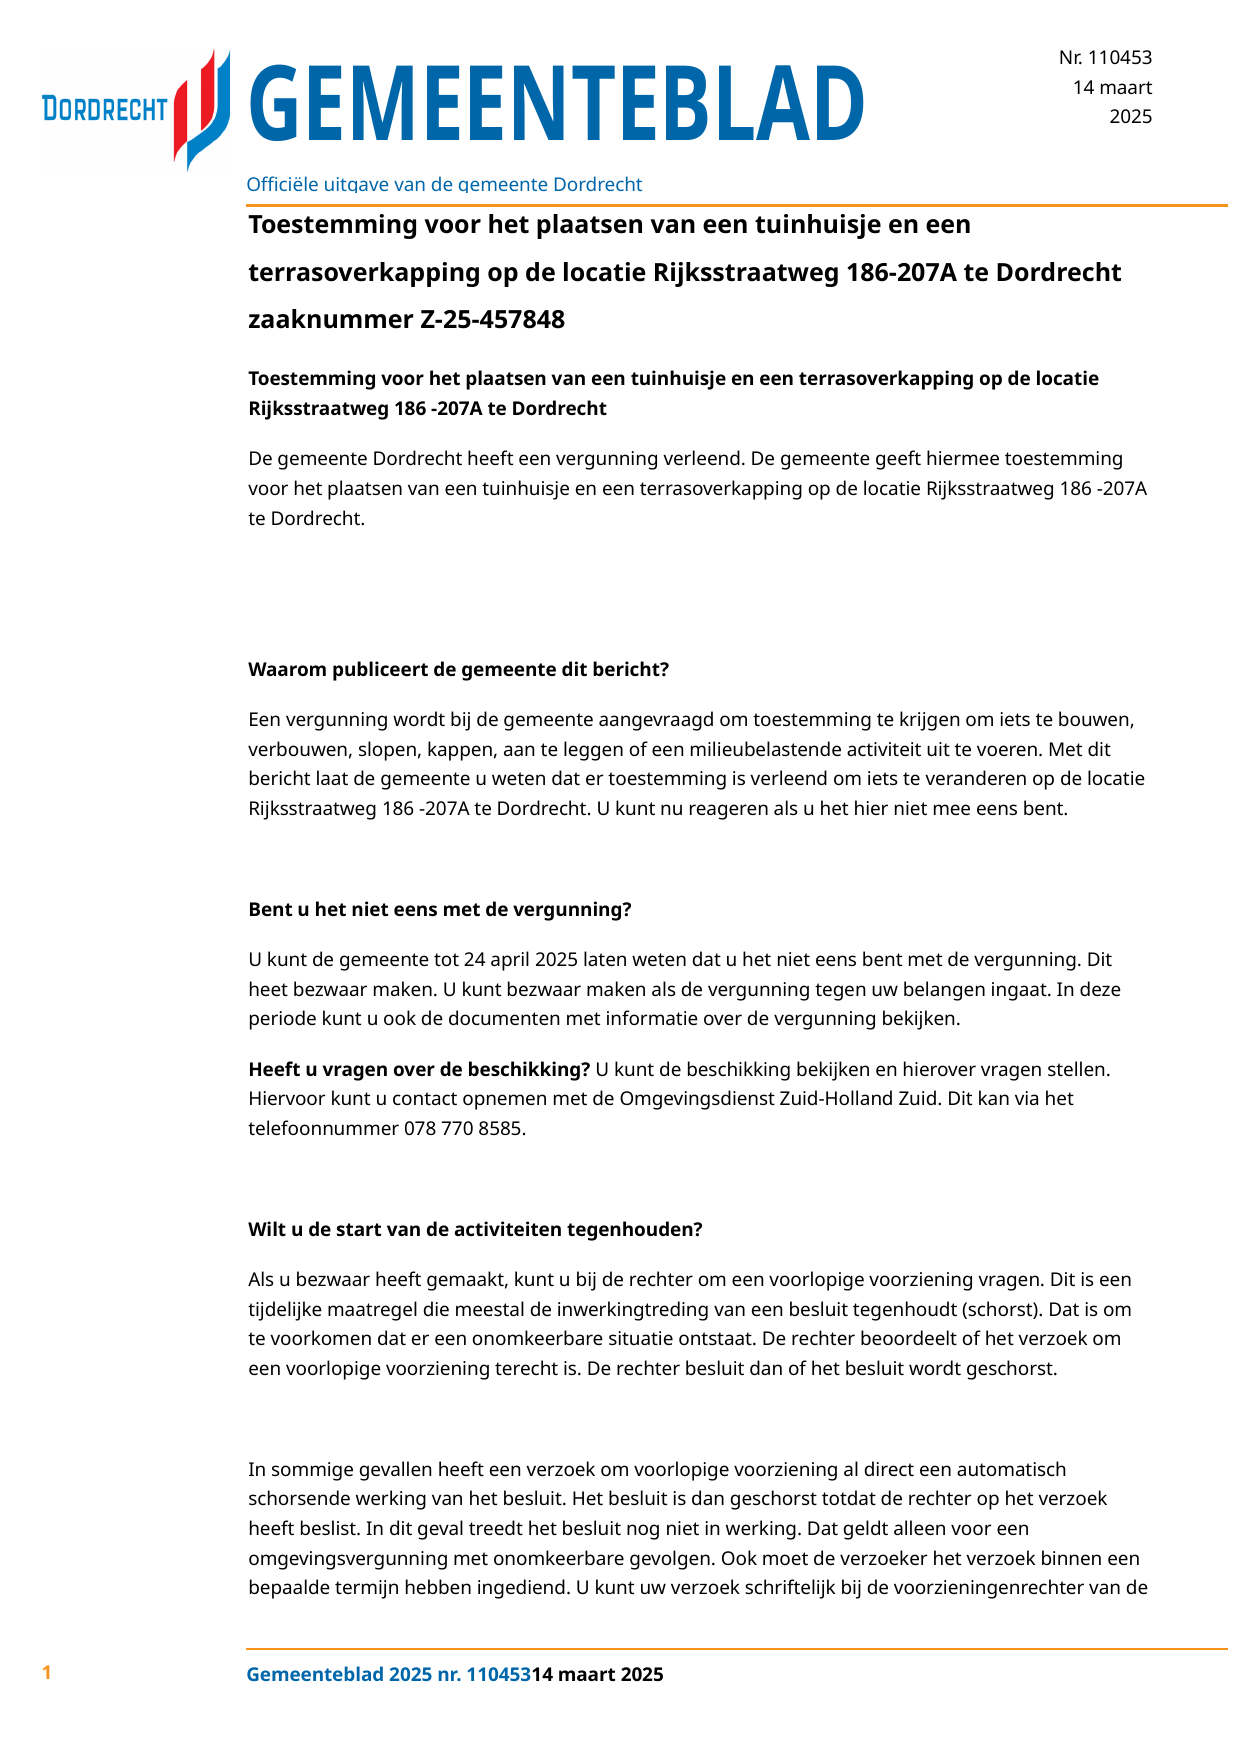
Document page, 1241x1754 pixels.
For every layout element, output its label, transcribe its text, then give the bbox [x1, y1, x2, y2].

text Een vergunning wordt bij de gemeente aangevraagd om toestemming te krijgen om iets te bouwen, verbouwen, slopen, kappen, aan te leggen of een milieubelastende activiteit uit te voeren. Met dit bericht laat de gemeente u weten dat er toestemming is verleend om iets te veranderen op de locatie Rijksstraatweg 186 -207A te Dordrecht. U kunt nu reageren als u het hier niet mee eens bent. [248, 706, 1152, 821]
text In sommige gevallen heeft een verzoek om voorlopige voorziening al direct een automatisch schorsende werking van het besluit. Het besluit is dan geschorst totdat de rechter op het verzoek heeft beslist. In dit geval treedt het besluit nog niet in werking. Dat geldt alleen voor een omgevingsvergunning met onomkeerbare gevolgen. Ook moet de verzoeker het verzoek binnen een bepaalde termijn hebben ingediend. U kunt uw verzoek schriftelijk bij de voorzieningenrechter van de [248, 1456, 1152, 1600]
text Wilt u de start van de activiteiten tegenhouden? [248, 1216, 1152, 1242]
text Waarom publiceert de gemeente dit bericht? [248, 656, 1152, 682]
text Bent u het niet eens met de vergunning? [248, 896, 1152, 922]
text Toestemming voor het plaatsen van een tuinhuisje en een terrasoverkapping op de locatie Rijksstraatweg 186-207A te Dordrecht zaaknummer Z-25-457848 [248, 207, 1152, 336]
text Als u bezwaar heeft gemaakt, kunt u bij de rechter om een voorlopige voorziening vragen. Dit is een tijdelijke maatregel die meestal de inwerkingtreding van een besluit tegenhoudt (schorst). Dat is om te voorkomen dat er een onomkeerbare situatie ontstaat. De rechter beoordeelt of het verzoek om een voorlopige voorziening terecht is. De rechter besluit dan of het besluit wordt geschorst. [248, 1266, 1152, 1381]
picture [41, 47, 231, 172]
text De gemeente Dordrecht heeft een vergunning verleend. De gemeente geeft hiermee toestemming voor het plaatsen van een tuinhuisje en een terrasoverkapping op de locatie Rijksstraatweg 186 -207A te Dordrecht. [248, 446, 1152, 530]
text U kunt de gemeente tot 24 april 2025 laten weten dat u het niet eens bent met de vergunning. Dit heet bezwaar maken. U kunt bezwaar maken als de vergunning tegen uw belangen ingaat. In deze periode kunt u ook de documenten met informatie over de vergunning bekijken. [248, 946, 1152, 1031]
text Toestemming voor het plaatsen van een tuinhuisje en een terrasoverkapping op de locatie Rijksstraatweg 186 -207A te Dordrecht [248, 366, 1152, 421]
text Heeft u vragen over de beschikking? U kunt de beschikking bekijken en hierover vragen stellen. Hiervoor kunt u contact opnemen met de Omgevingsdienst Zuid-Holland Zuid. Dit kan via het telefoonnummer 078 770 8585. [248, 1056, 1152, 1141]
